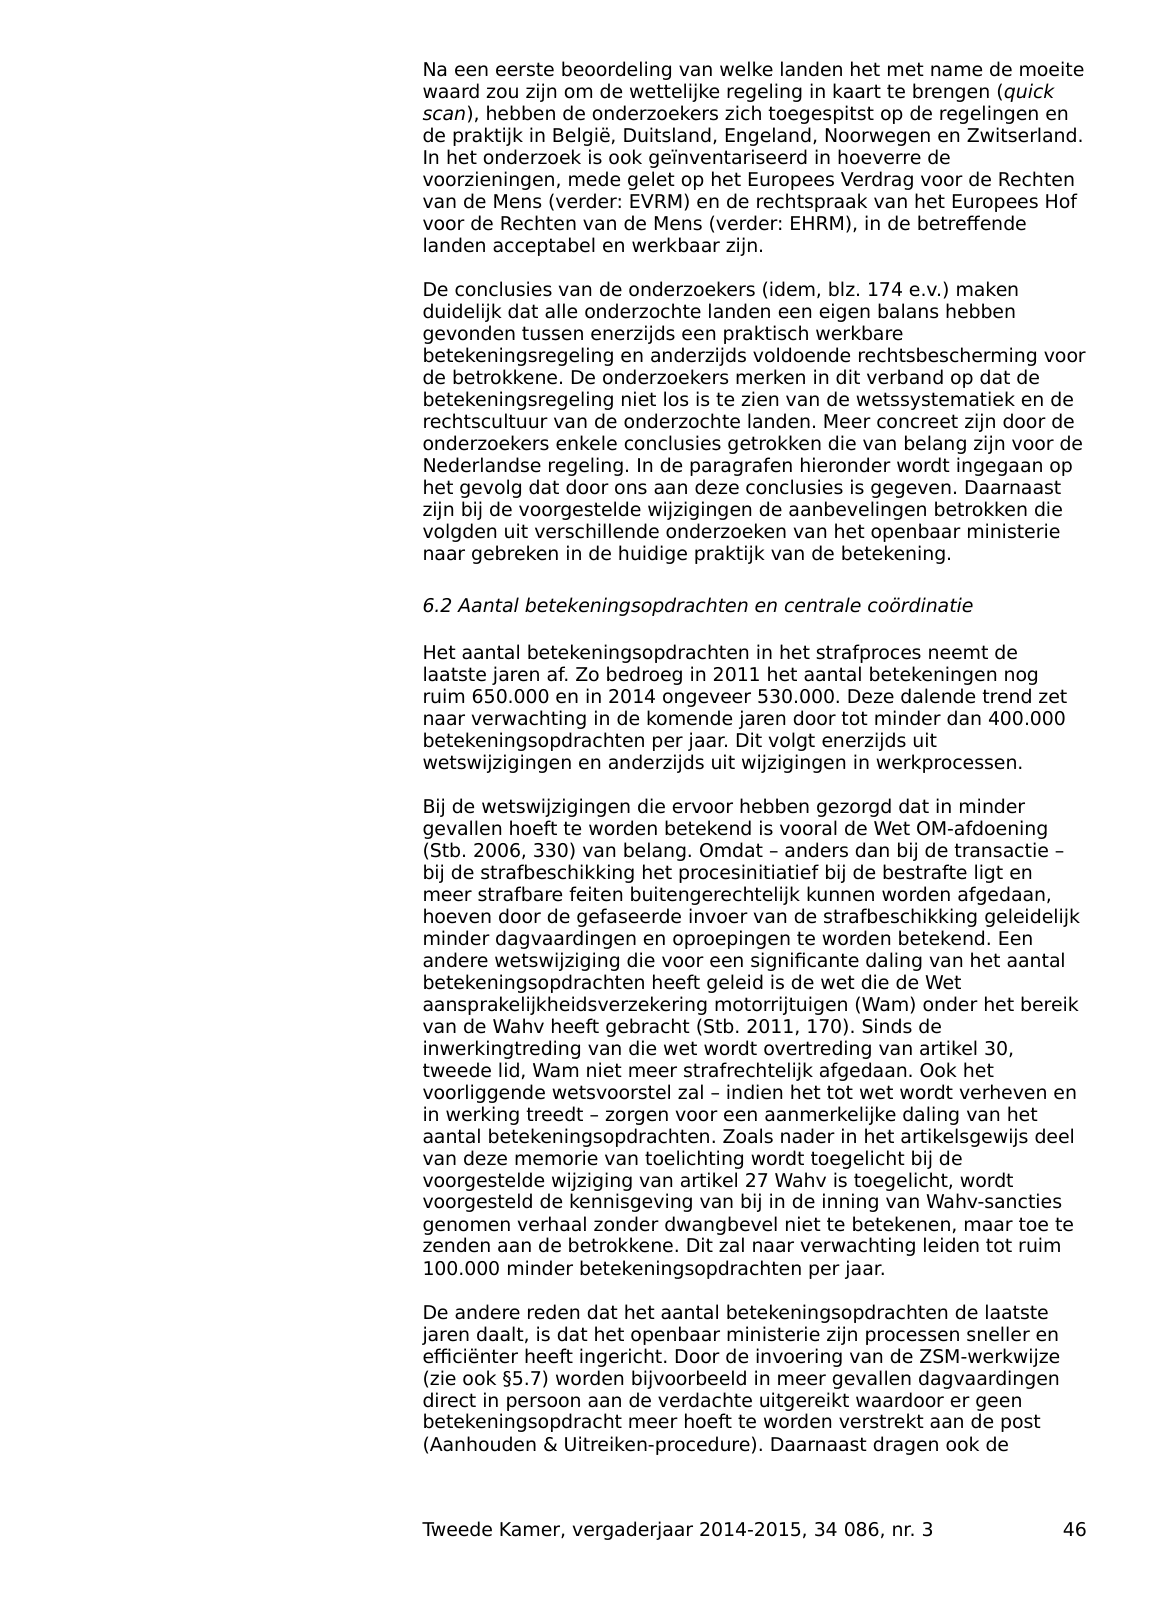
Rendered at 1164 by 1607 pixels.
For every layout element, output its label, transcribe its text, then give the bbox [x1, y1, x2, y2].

text De andere reden dat het aantal betekeningsopdrachten de laatste jaren daalt, is dat het openbaar ministerie zijn processen sneller en efficiënter heeft ingericht. Door de invoering van de ZSM-werkwijze (zie ook §5.7) worden bijvoorbeeld in meer gevallen dagvaardingen direct in persoon aan de verdachte uitgereikt waardoor er geen betekeningsopdracht meer hoeft te worden verstrekt aan de post (Aanhouden & Uitreiken-procedure). Daarnaast dragen ook de [422, 1302, 1087, 1455]
text Het aantal betekeningsopdrachten in het strafproces neemt de laatste jaren af. Zo bedroeg in 2011 het aantal betekeningen nog ruim 650.000 en in 2014 ongeveer 530.000. Deze dalende trend zet naar verwachting in de komende jaren door tot minder dan 400.000 betekeningsopdrachten per jaar. Dit volgt enerzijds uit wetswijzigingen en anderzijds uit wijzigingen in werkprocessen. [422, 642, 1087, 774]
text Na een eerste beoordeling van welke landen het met name de moeite waard zou zijn om de wettelijke regeling in kaart te brengen (quick scan), hebben de onderzoekers zich toegespitst op de regelingen en de praktijk in België, Duitsland, Engeland, Noorwegen en Zwitserland. In het onderzoek is ook geïnventariseerd in hoeverre de voorzieningen, mede gelet op het Europees Verdrag voor de Rechten van de Mens (verder: EVRM) en de rechtspraak van het Europees Hof voor de Rechten van de Mens (verder: EHRM), in de betreffende landen acceptabel en werkbaar zijn. [422, 59, 1087, 257]
subtitle 6.2 Aantal betekeningsopdrachten en centrale coördinatie [422, 595, 1087, 617]
text Bij de wetswijzigingen die ervoor hebben gezorgd dat in minder gevallen hoeft te worden betekend is vooral de Wet OM-afdoening (Stb. 2006, 330) van belang. Omdat – anders dan bij de transactie – bij de strafbeschikking het procesinitiatief bij de bestrafte ligt en meer strafbare feiten buitengerechtelijk kunnen worden afgedaan, hoeven door de gefaseerde invoer van de strafbeschikking geleidelijk minder dagvaardingen en oproepingen te worden betekend. Een andere wetswijziging die voor een significante daling van het aantal betekeningsopdrachten heeft geleid is de wet die de Wet aansprakelijkheidsverzekering motorrijtuigen (Wam) onder het bereik van de Wahv heeft gebracht (Stb. 2011, 170). Sinds de inwerkingtreding van die wet wordt overtreding van artikel 30, tweede lid, Wam niet meer strafrechtelijk afgedaan. Ook het voorliggende wetsvoorstel zal – indien het tot wet wordt verheven en in werking treedt – zorgen voor een aanmerkelijke daling van het aantal betekeningsopdrachten. Zoals nader in het artikelsgewijs deel van deze memorie van toelichting wordt toegelicht bij de voorgestelde wijziging van artikel 27 Wahv is toegelicht, wordt voorgesteld de kennisgeving van bij in de inning van Wahv-sancties genomen verhaal zonder dwangbevel niet te betekenen, maar toe te zenden aan de betrokkene. Dit zal naar verwachting leiden tot ruim 100.000 minder betekeningsopdrachten per jaar. [422, 796, 1087, 1279]
text De conclusies van de onderzoekers (idem, blz. 174 e.v.) maken duidelijk dat alle onderzochte landen een eigen balans hebben gevonden tussen enerzijds een praktisch werkbare betekeningsregeling en anderzijds voldoende rechtsbescherming voor de betrokkene. De onderzoekers merken in dit verband op dat de betekeningsregeling niet los is te zien van de wetssystematiek en de rechtscultuur van de onderzochte landen. Meer concreet zijn door de onderzoekers enkele conclusies getrokken die van belang zijn voor de Nederlandse regeling. In de paragrafen hieronder wordt ingegaan op het gevolg dat door ons aan deze conclusies is gegeven. Daarnaast zijn bij de voorgestelde wijzigingen de aanbevelingen betrokken die volgden uit verschillende onderzoeken van het openbaar ministerie naar gebreken in de huidige praktijk van de betekening. [422, 279, 1087, 565]
